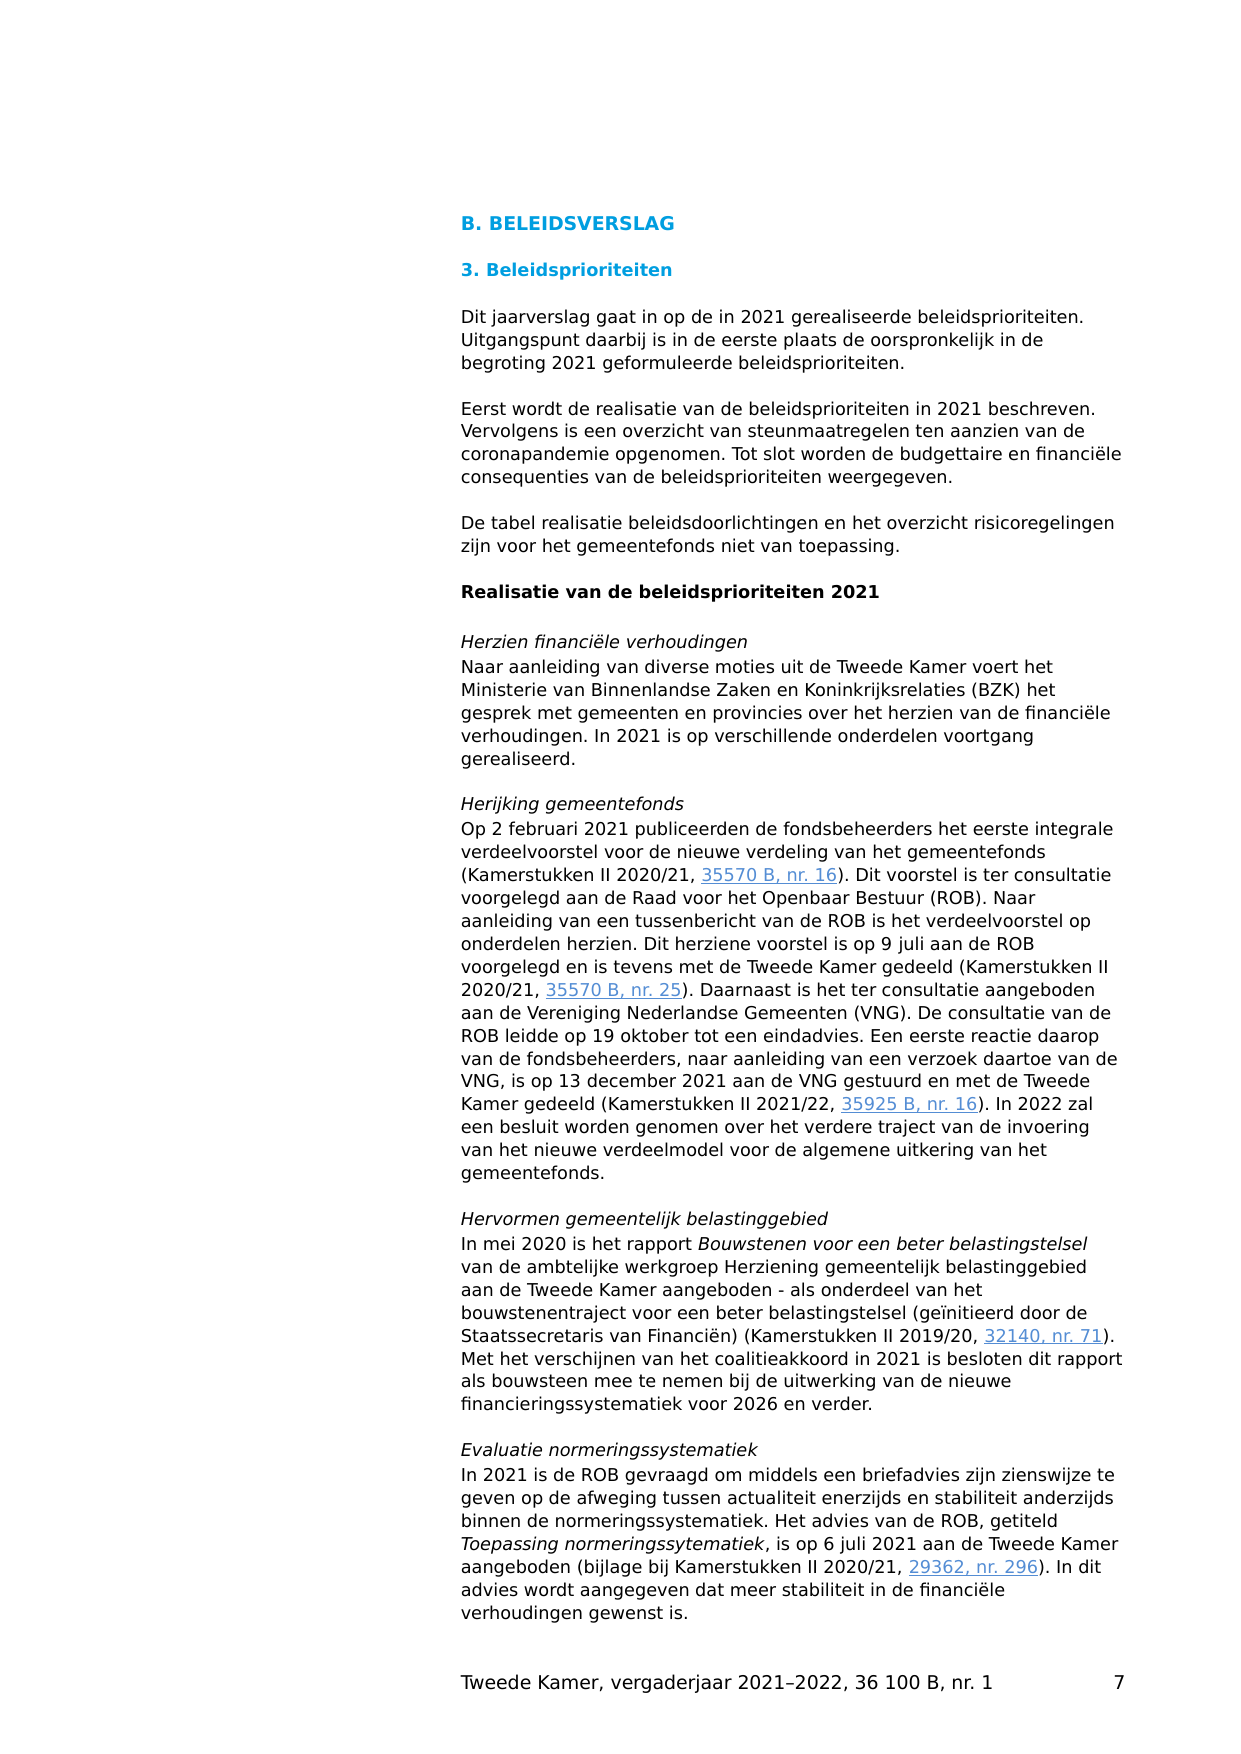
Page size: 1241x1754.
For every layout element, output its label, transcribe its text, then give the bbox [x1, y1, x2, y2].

text Eerst wordt de realisatie van de beleidsprioriteiten in 2021 beschreven. Vervolgens is een overzicht van steunmaatregelen ten aanzien van de coronapandemie opgenomen. Tot slot worden de budgettaire en financiële consequenties van de beleidsprioriteiten weergegeven. [461, 397, 1125, 488]
text Naar aanleiding van diverse moties uit de Tweede Kamer voert het Ministerie van Binnenlandse Zaken en Koninkrijksrelaties (BZK) het gesprek met gemeenten en provincies over het herzien van de financiële verhoudingen. In 2021 is op verschillende onderdelen voortgang gerealiseerd. [461, 655, 1125, 769]
title B. Beleidsverslag [461, 213, 1125, 235]
text De tabel realisatie beleidsdoorlichtingen en het overzicht risicoregelingen zijn voor het gemeentefonds niet van toepassing. [461, 511, 1125, 557]
text In 2021 is de ROB gevraagd om middels een briefadvies zijn zienswijze te geven op de afweging tussen actualiteit enerzijds en stabiliteit anderzijds binnen de normeringssystematiek. Het advies van de ROB, getiteld Toepassing normeringssytematiek, is op 6 juli 2021 aan de Tweede Kamer aangeboden (bijlage bij Kamerstukken II 2020/21, 29362, nr. 296). In dit advies wordt aangegeven dat meer stabiliteit in de financiële verhoudingen gewenst is. [461, 1463, 1125, 1624]
title 3. Beleidsprioriteiten [461, 258, 1125, 281]
text Hervormen gemeentelijk belastinggebied [461, 1207, 1125, 1230]
text In mei 2020 is het rapport Bouwstenen voor een beter belastingstelsel van de ambtelijke werkgroep Herziening gemeentelijk belastinggebied aan de Tweede Kamer aangeboden - als onderdeel van het bouwstenentraject voor een beter belastingstelsel (geïnitieerd door de Staatssecretaris van Financiën) (Kamerstukken II 2019/20, 32140, nr. 71). Met het verschijnen van het coalitieakkoord in 2021 is besloten dit rapport als bouwsteen mee te nemen bij de uitwerking van de nieuwe financieringssystematiek voor 2026 en verder. [461, 1232, 1125, 1415]
text Herijking gemeentefonds [461, 792, 1125, 815]
text Evaluatie normeringssystematiek [461, 1438, 1125, 1461]
text Dit jaarverslag gaat in op de in 2021 gerealiseerde beleidsprioriteiten. Uitgangspunt daarbij is in de eerste plaats de oorspronkelijk in de begroting 2021 geformuleerde beleidsprioriteiten. [461, 305, 1125, 374]
text Op 2 februari 2021 publiceerden de fondsbeheerders het eerste integrale verdeelvoorstel voor de nieuwe verdeling van het gemeentefonds (Kamerstukken II 2020/21, 35570 B, nr. 16). Dit voorstel is ter consultatie voorgelegd aan de Raad voor het Openbaar Bestuur (ROB). Naar aanleiding van een tussenbericht van de ROB is het verdeelvoorstel op onderdelen herzien. Dit herziene voorstel is op 9 juli aan de ROB voorgelegd en is tevens met de Tweede Kamer gedeeld (Kamerstukken II 2020/21, 35570 B, nr. 25). Daarnaast is het ter consultatie aangeboden aan de Vereniging Nederlandse Gemeenten (VNG). De consultatie van de ROB leidde op 19 oktober tot een eindadvies. Een eerste reactie daarop van de fondsbeheerders, naar aanleiding van een verzoek daartoe van de VNG, is op 13 december 2021 aan de VNG gestuurd en met de Tweede Kamer gedeeld (Kamerstukken II 2021/22, 35925 B, nr. 16). In 2022 zal een besluit worden genomen over het verdere traject van de invoering van het nieuwe verdeelmodel voor de algemene uitkering van het gemeentefonds. [461, 817, 1125, 1184]
text Realisatie van de beleidsprioriteiten 2021 [461, 580, 1125, 603]
text Herzien financiële verhoudingen [461, 630, 1125, 653]
